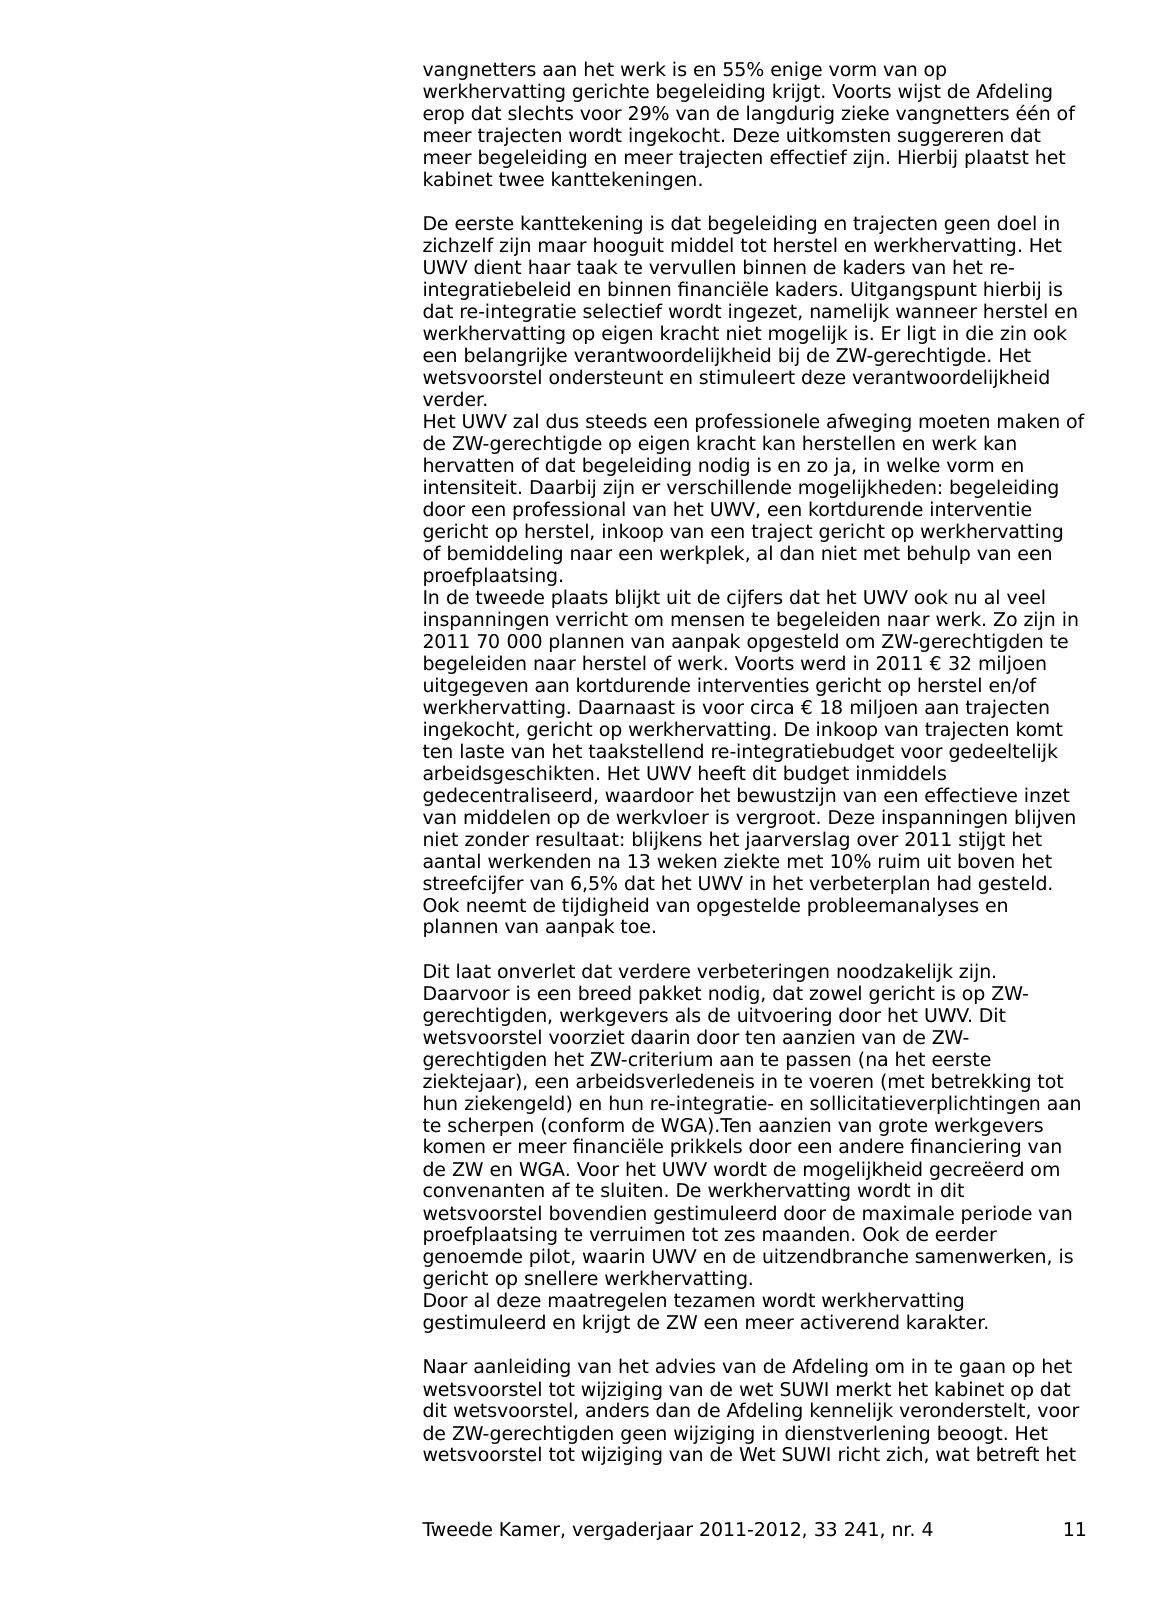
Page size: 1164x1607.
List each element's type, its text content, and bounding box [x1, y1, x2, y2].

text In de tweede plaats blijkt uit de cijfers dat het UWV ook nu al veel inspanningen verricht om mensen te begeleiden naar werk. Zo zijn in 2011 70 000 plannen van aanpak opgesteld om ZW-gerechtigden te begeleiden naar herstel of werk. Voorts werd in 2011 € 32 miljoen uitgegeven aan kortdurende interventies gericht op herstel en/of werkhervatting. Daarnaast is voor circa € 18 miljoen aan trajecten ingekocht, gericht op werkhervatting. De inkoop van trajecten komt ten laste van het taakstellend re-integratiebudget voor gedeeltelijk arbeidsgeschikten. Het UWV heeft dit budget inmiddels gedecentraliseerd, waardoor het bewustzijn van een effectieve inzet van middelen op de werkvloer is vergroot. Deze inspanningen blijven niet zonder resultaat: blijkens het jaarverslag over 2011 stijgt het aantal werkenden na 13 weken ziekte met 10% ruim uit boven het streefcijfer van 6,5% dat het UWV in het verbeterplan had gesteld. Ook neemt de tijdigheid van opgestelde probleemanalyses en plannen van aanpak toe. [422, 587, 1087, 938]
text Dit laat onverlet dat verdere verbeteringen noodzakelijk zijn. Daarvoor is een breed pakket nodig, dat zowel gericht is op ZW-gerechtigden, werkgevers als de uitvoering door het UWV. Dit wetsvoorstel voorziet daarin door ten aanzien van de ZW-gerechtigden het ZW-criterium aan te passen (na het eerste ziektejaar), een arbeidsverledeneis in te voeren (met betrekking tot hun ziekengeld) en hun re-integratie- en sollicitatieverplichtingen aan te scherpen (conform de WGA).Ten aanzien van grote werkgevers komen er meer financiële prikkels door een andere financiering van de ZW en WGA. Voor het UWV wordt de mogelijkheid gecreëerd om convenanten af te sluiten. De werkhervatting wordt in dit wetsvoorstel bovendien gestimuleerd door de maximale periode van proefplaatsing te verruimen tot zes maanden. Ook de eerder genoemde pilot, waarin UWV en de uitzendbranche samenwerken, is gericht op snellere werkhervatting. [422, 961, 1087, 1290]
text Door al deze maatregelen tezamen wordt werkhervatting gestimuleerd en krijgt de ZW een meer activerend karakter. [422, 1290, 1087, 1334]
text De eerste kanttekening is dat begeleiding en trajecten geen doel in zichzelf zijn maar hooguit middel tot herstel en werkhervatting. Het UWV dient haar taak te vervullen binnen de kaders van het re-integratiebeleid en binnen financiële kaders. Uitgangspunt hierbij is dat re-integratie selectief wordt ingezet, namelijk wanneer herstel en werkhervatting op eigen kracht niet mogelijk is. Er ligt in die zin ook een belangrijke verantwoordelijkheid bij de ZW-gerechtigde. Het wetsvoorstel ondersteunt en stimuleert deze verantwoordelijkheid verder. [422, 213, 1087, 411]
text Het UWV zal dus steeds een professionele afweging moeten maken of de ZW-gerechtigde op eigen kracht kan herstellen en werk kan hervatten of dat begeleiding nodig is en zo ja, in welke vorm en intensiteit. Daarbij zijn er verschillende mogelijkheden: begeleiding door een professional van het UWV, een kortdurende interventie gericht op herstel, inkoop van een traject gericht op werkhervatting of bemiddeling naar een werkplek, al dan niet met behulp van een proefplaatsing. [422, 411, 1087, 587]
text vangnetters aan het werk is en 55% enige vorm van op werkhervatting gerichte begeleiding krijgt. Voorts wijst de Afdeling erop dat slechts voor 29% van de langdurig zieke vangnetters één of meer trajecten wordt ingekocht. Deze uitkomsten suggereren dat meer begeleiding en meer trajecten effectief zijn. Hierbij plaatst het kabinet twee kanttekeningen. [422, 59, 1087, 191]
text Naar aanleiding van het advies van de Afdeling om in te gaan op het wetsvoorstel tot wijziging van de wet SUWI merkt het kabinet op dat dit wetsvoorstel, anders dan de Afdeling kennelijk veronderstelt, voor de ZW-gerechtigden geen wijziging in dienstverlening beoogt. Het wetsvoorstel tot wijziging van de Wet SUWI richt zich, wat betreft het [422, 1356, 1087, 1466]
